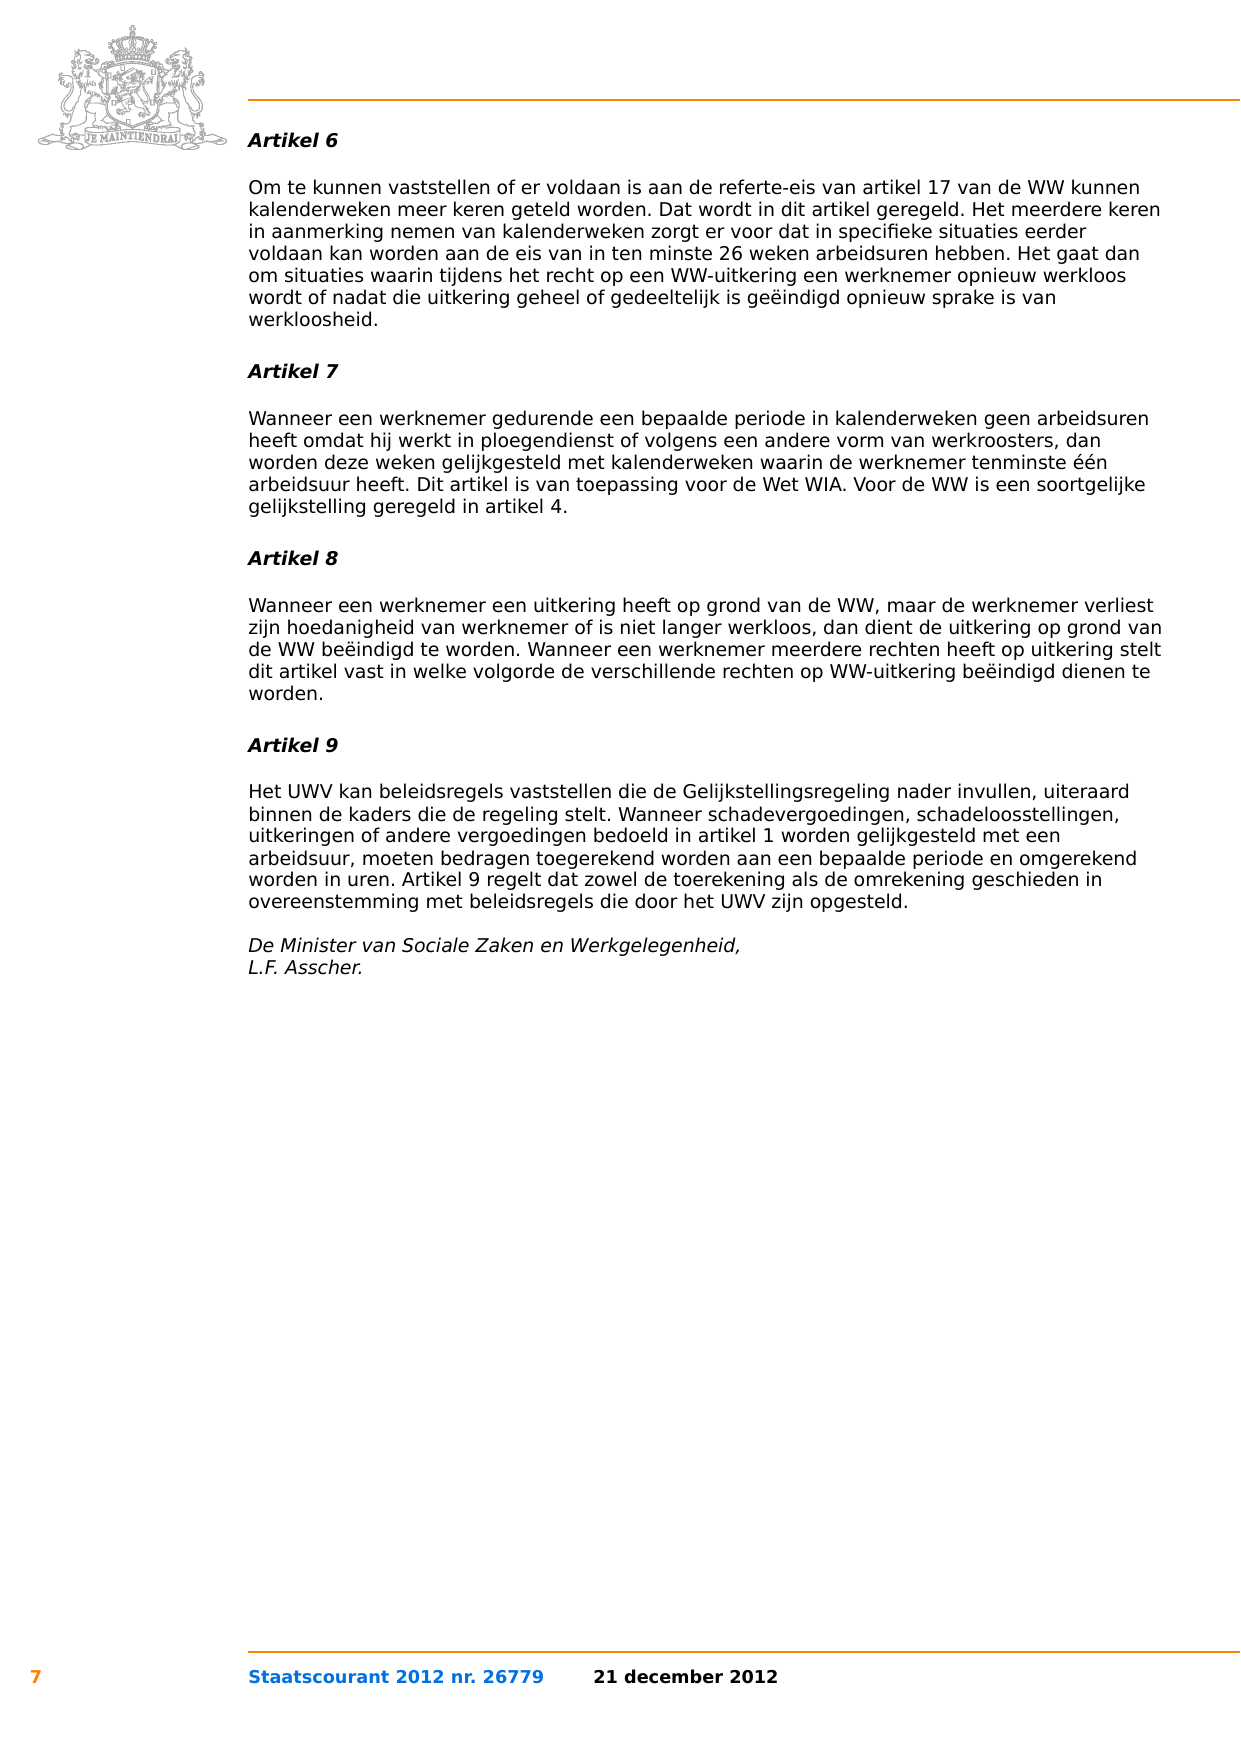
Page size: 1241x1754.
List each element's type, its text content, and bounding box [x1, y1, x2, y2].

text Wanneer een werknemer gedurende een bepaalde periode in kalenderweken geen arbeidsuren heeft omdat hij werkt in ploegendienst of volgens een andere vorm van werkroosters, dan worden deze weken gelijkgesteld met kalenderweken waarin de werknemer tenminste één arbeidsuur heeft. Dit artikel is van toepassing voor de Wet WIA. Voor de WW is een soortgelijke gelijkstelling geregeld in artikel 4. [248, 408, 1163, 518]
text Wanneer een werknemer een uitkering heeft op grond van de WW, maar de werknemer verliest zijn hoedanigheid van werknemer of is niet langer werkloos, dan dient de uitkering op grond van de WW beëindigd te worden. Wanneer een werknemer meerdere rechten heeft op uitkering stelt dit artikel vast in welke volgorde de verschillende rechten op WW-uitkering beëindigd dienen te worden. [248, 594, 1163, 704]
text Het UWV kan beleidsregels vaststellen die de Gelijkstellingsregeling nader invullen, uiteraard binnen de kaders die de regeling stelt. Wanneer schadevergoedingen, schadeloosstellingen, uitkeringen of andere vergoedingen bedoeld in artikel 1 worden gelijkgesteld met een arbeidsuur, moeten bedragen toegerekend worden aan een bepaalde periode en omgerekend worden in uren. Artikel 9 regelt dat zowel de toerekening als de omrekening geschieden in overeenstemming met beleidsregels die door het UWV zijn opgesteld. [248, 781, 1163, 913]
subtitle Artikel 6 [248, 130, 1163, 152]
text Om te kunnen vaststellen of er voldaan is aan de referte-eis van artikel 17 van de WW kunnen kalenderweken meer keren geteld worden. Dat wordt in dit artikel geregeld. Het meerdere keren in aanmerking nemen van kalenderweken zorgt er voor dat in specifieke situaties eerder voldaan kan worden aan de eis van in ten minste 26 weken arbeidsuren hebben. Het gaat dan om situaties waarin tijdens het recht op een WW-uitkering een werknemer opnieuw werkloos wordt of nadat die uitkering geheel of gedeeltelijk is geëindigd opnieuw sprake is van werkloosheid. [248, 177, 1163, 331]
subtitle Artikel 9 [248, 734, 1163, 756]
picture [38, 25, 227, 150]
text De Minister van Sociale Zaken en Werkgelegenheid, L.F. Asscher. [248, 935, 1163, 979]
subtitle Artikel 7 [248, 361, 1163, 383]
subtitle Artikel 8 [248, 548, 1163, 569]
